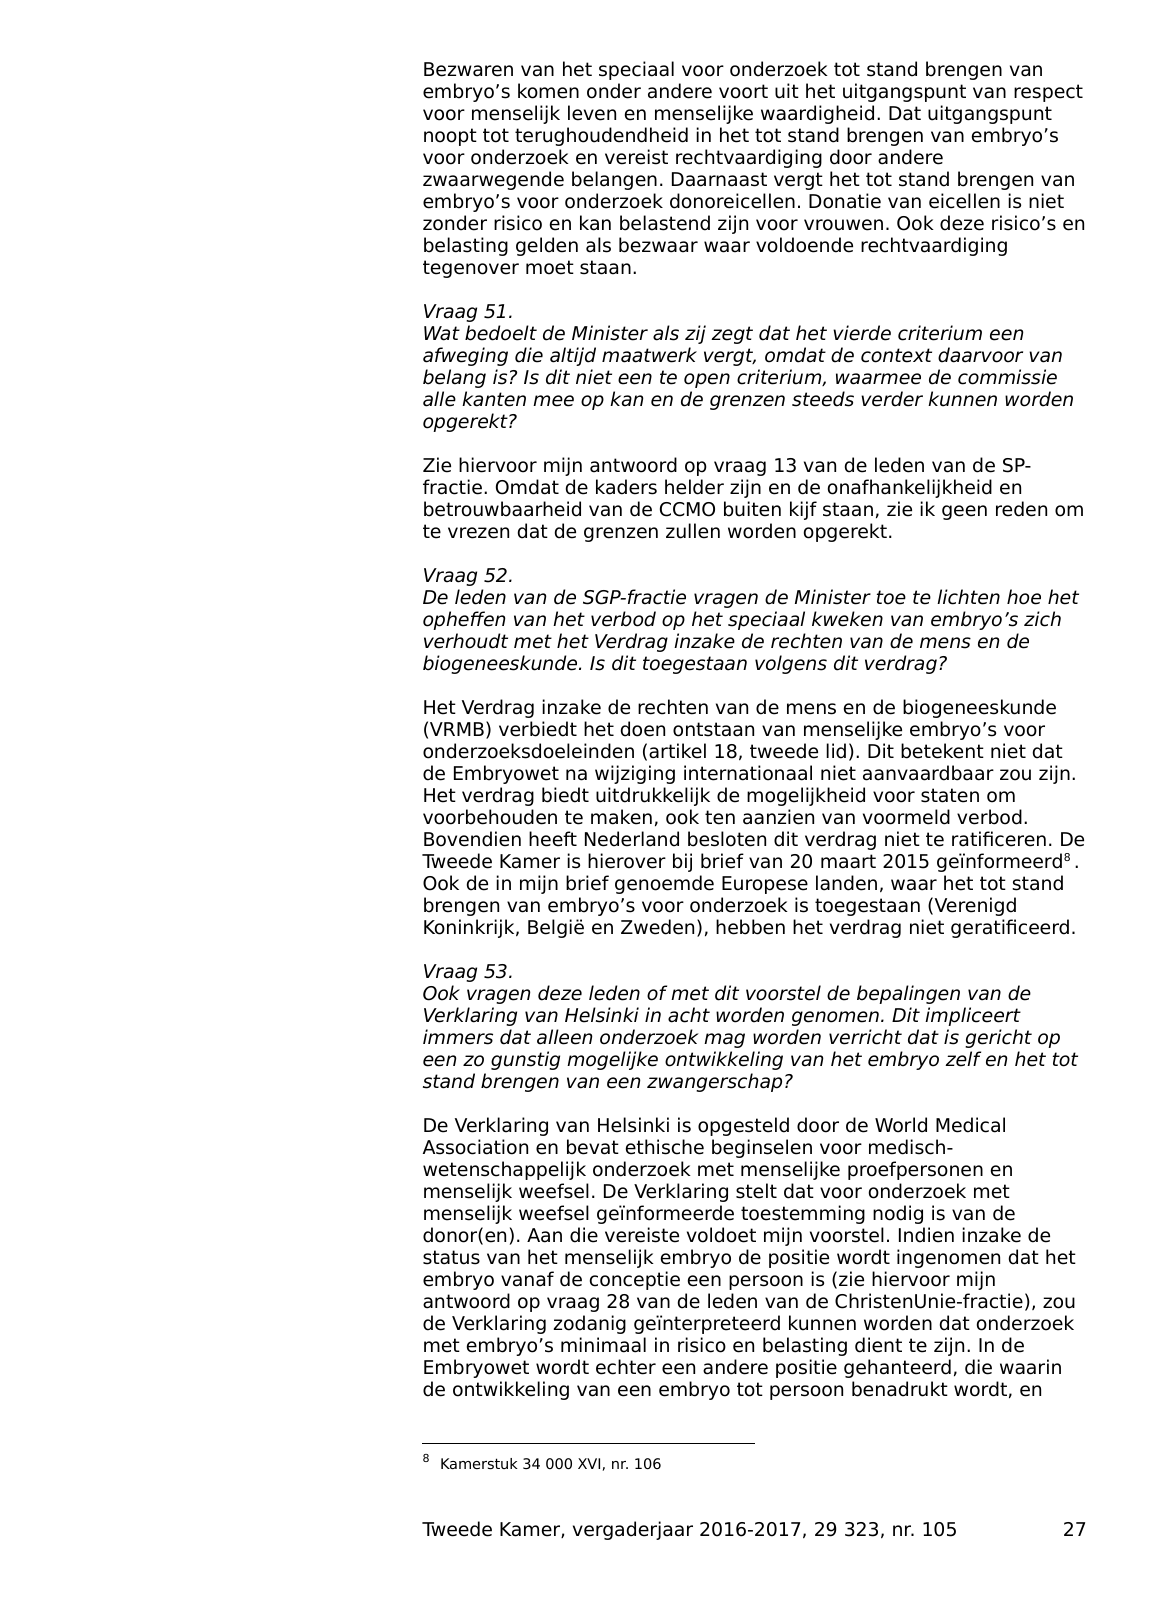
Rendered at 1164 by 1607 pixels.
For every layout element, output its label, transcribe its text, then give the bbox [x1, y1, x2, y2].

text Het Verdrag inzake de rechten van de mens en de biogeneeskunde (VRMB) verbiedt het doen ontstaan van menselijke embryo’s voor onderzoeksdoeleinden (artikel 18, tweede lid). Dit betekent niet dat de Embryowet na wijziging internationaal niet aanvaardbaar zou zijn. Het verdrag biedt uitdrukkelijk de mogelijkheid voor staten om voorbehouden te maken, ook ten aanzien van voormeld verbod. Bovendien heeft Nederland besloten dit verdrag niet te ratificeren. De Tweede Kamer is hierover bij brief van 20 maart 2015 geïnformeerd. Ook de in mijn brief genoemde Europese landen, waar het tot stand brengen van embryo’s voor onderzoek is toegestaan (Verenigd Koninkrijk, België en Zweden), hebben het verdrag niet geratificeerd. [422, 697, 1087, 939]
text Vraag 53. [422, 961, 1087, 983]
text De leden van de SGP-fractie vragen de Minister toe te lichten hoe het opheffen van het verbod op het speciaal kweken van embryo’s zich verhoudt met het Verdrag inzake de rechten van de mens en de biogeneeskunde. Is dit toegestaan volgens dit verdrag? [422, 587, 1087, 675]
text Ook vragen deze leden of met dit voorstel de bepalingen van de Verklaring van Helsinki in acht worden genomen. Dit impliceert immers dat alleen onderzoek mag worden verricht dat is gericht op een zo gunstig mogelijke ontwikkeling van het embryo zelf en het tot stand brengen van een zwangerschap? [422, 983, 1087, 1093]
text Bezwaren van het speciaal voor onderzoek tot stand brengen van embryo’s komen onder andere voort uit het uitgangspunt van respect voor menselijk leven en menselijke waardigheid. Dat uitgangspunt noopt tot terughoudendheid in het tot stand brengen van embryo’s voor onderzoek en vereist rechtvaardiging door andere zwaarwegende belangen. Daarnaast vergt het tot stand brengen van embryo’s voor onderzoek donoreicellen. Donatie van eicellen is niet zonder risico en kan belastend zijn voor vrouwen. Ook deze risico’s en belasting gelden als bezwaar waar voldoende rechtvaardiging tegenover moet staan. [422, 59, 1087, 279]
text Wat bedoelt de Minister als zij zegt dat het vierde criterium een afweging die altijd maatwerk vergt, omdat de context daarvoor van belang is? Is dit niet een te open criterium, waarmee de commissie alle kanten mee op kan en de grenzen steeds verder kunnen worden opgerekt? [422, 323, 1087, 433]
text Kamerstuk 34 000 XVI, nr. 106 [422, 1452, 1087, 1474]
text Zie hiervoor mijn antwoord op vraag 13 van de leden van de SP-fractie. Omdat de kaders helder zijn en de onafhankelijkheid en betrouwbaarheid van de CCMO buiten kijf staan, zie ik geen reden om te vrezen dat de grenzen zullen worden opgerekt. [422, 455, 1087, 543]
text De Verklaring van Helsinki is opgesteld door de World Medical Association en bevat ethische beginselen voor medisch-wetenschappelijk onderzoek met menselijke proefpersonen en menselijk weefsel. De Verklaring stelt dat voor onderzoek met menselijk weefsel geïnformeerde toestemming nodig is van de donor(en). Aan die vereiste voldoet mijn voorstel. Indien inzake de status van het menselijk embryo de positie wordt ingenomen dat het embryo vanaf de conceptie een persoon is (zie hiervoor mijn antwoord op vraag 28 van de leden van de ChristenUnie-fractie), zou de Verklaring zodanig geïnterpreteerd kunnen worden dat onderzoek met embryo’s minimaal in risico en belasting dient te zijn. In de Embryowet wordt echter een andere positie gehanteerd, die waarin de ontwikkeling van een embryo tot persoon benadrukt wordt, en [422, 1115, 1087, 1401]
text Vraag 51. [422, 301, 1087, 323]
text Vraag 52. [422, 565, 1087, 587]
